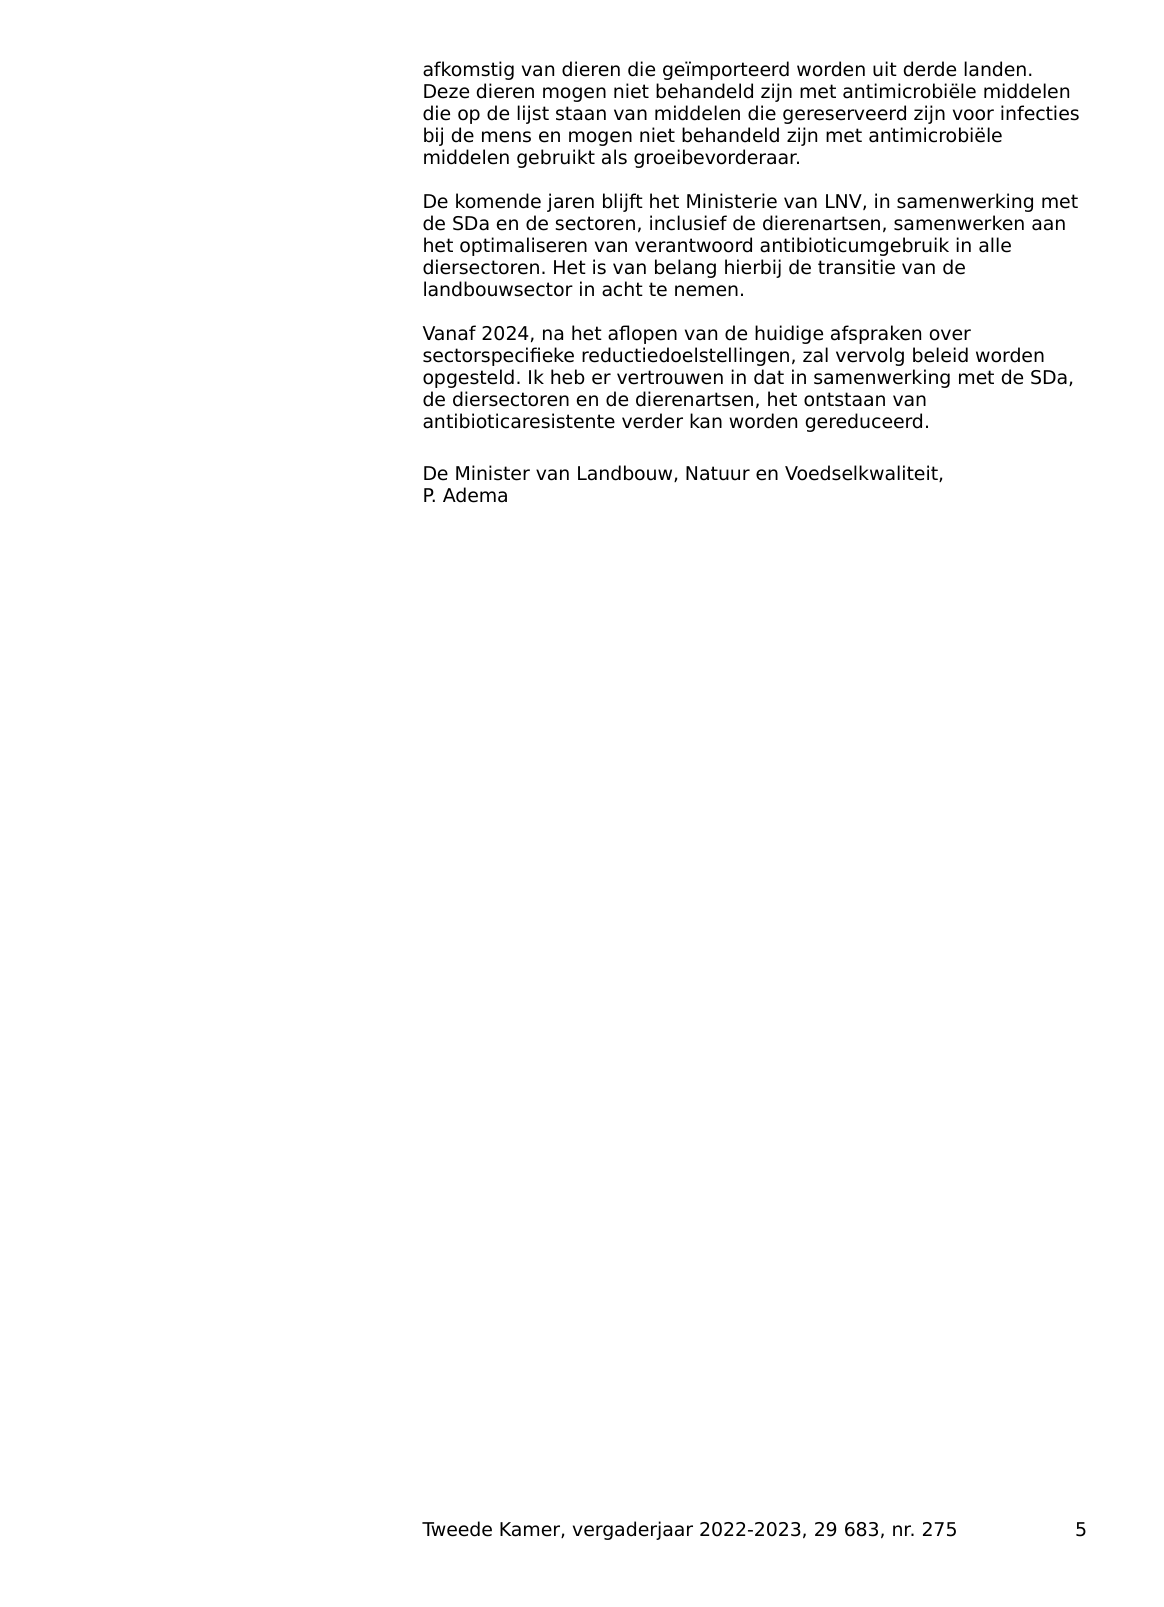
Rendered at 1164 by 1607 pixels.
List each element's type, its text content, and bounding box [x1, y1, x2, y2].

text De Minister van Landbouw, Natuur en Voedselkwaliteit, P. Adema [422, 463, 1087, 507]
text De komende jaren blijft het Ministerie van LNV, in samenwerking met de SDa en de sectoren, inclusief de dierenartsen, samenwerken aan het optimaliseren van verantwoord antibioticumgebruik in alle diersectoren. Het is van belang hierbij de transitie van de landbouwsector in acht te nemen. [422, 191, 1087, 301]
text afkomstig van dieren die geïmporteerd worden uit derde landen. Deze dieren mogen niet behandeld zijn met antimicrobiële middelen die op de lijst staan van middelen die gereserveerd zijn voor infecties bij de mens en mogen niet behandeld zijn met antimicrobiële middelen gebruikt als groeibevorderaar. [422, 59, 1087, 169]
text Vanaf 2024, na het aflopen van de huidige afspraken over sectorspecifieke reductiedoelstellingen, zal vervolg beleid worden opgesteld. Ik heb er vertrouwen in dat in samenwerking met de SDa, de diersectoren en de dierenartsen, het ontstaan van antibioticaresistente verder kan worden gereduceerd. [422, 323, 1087, 433]
